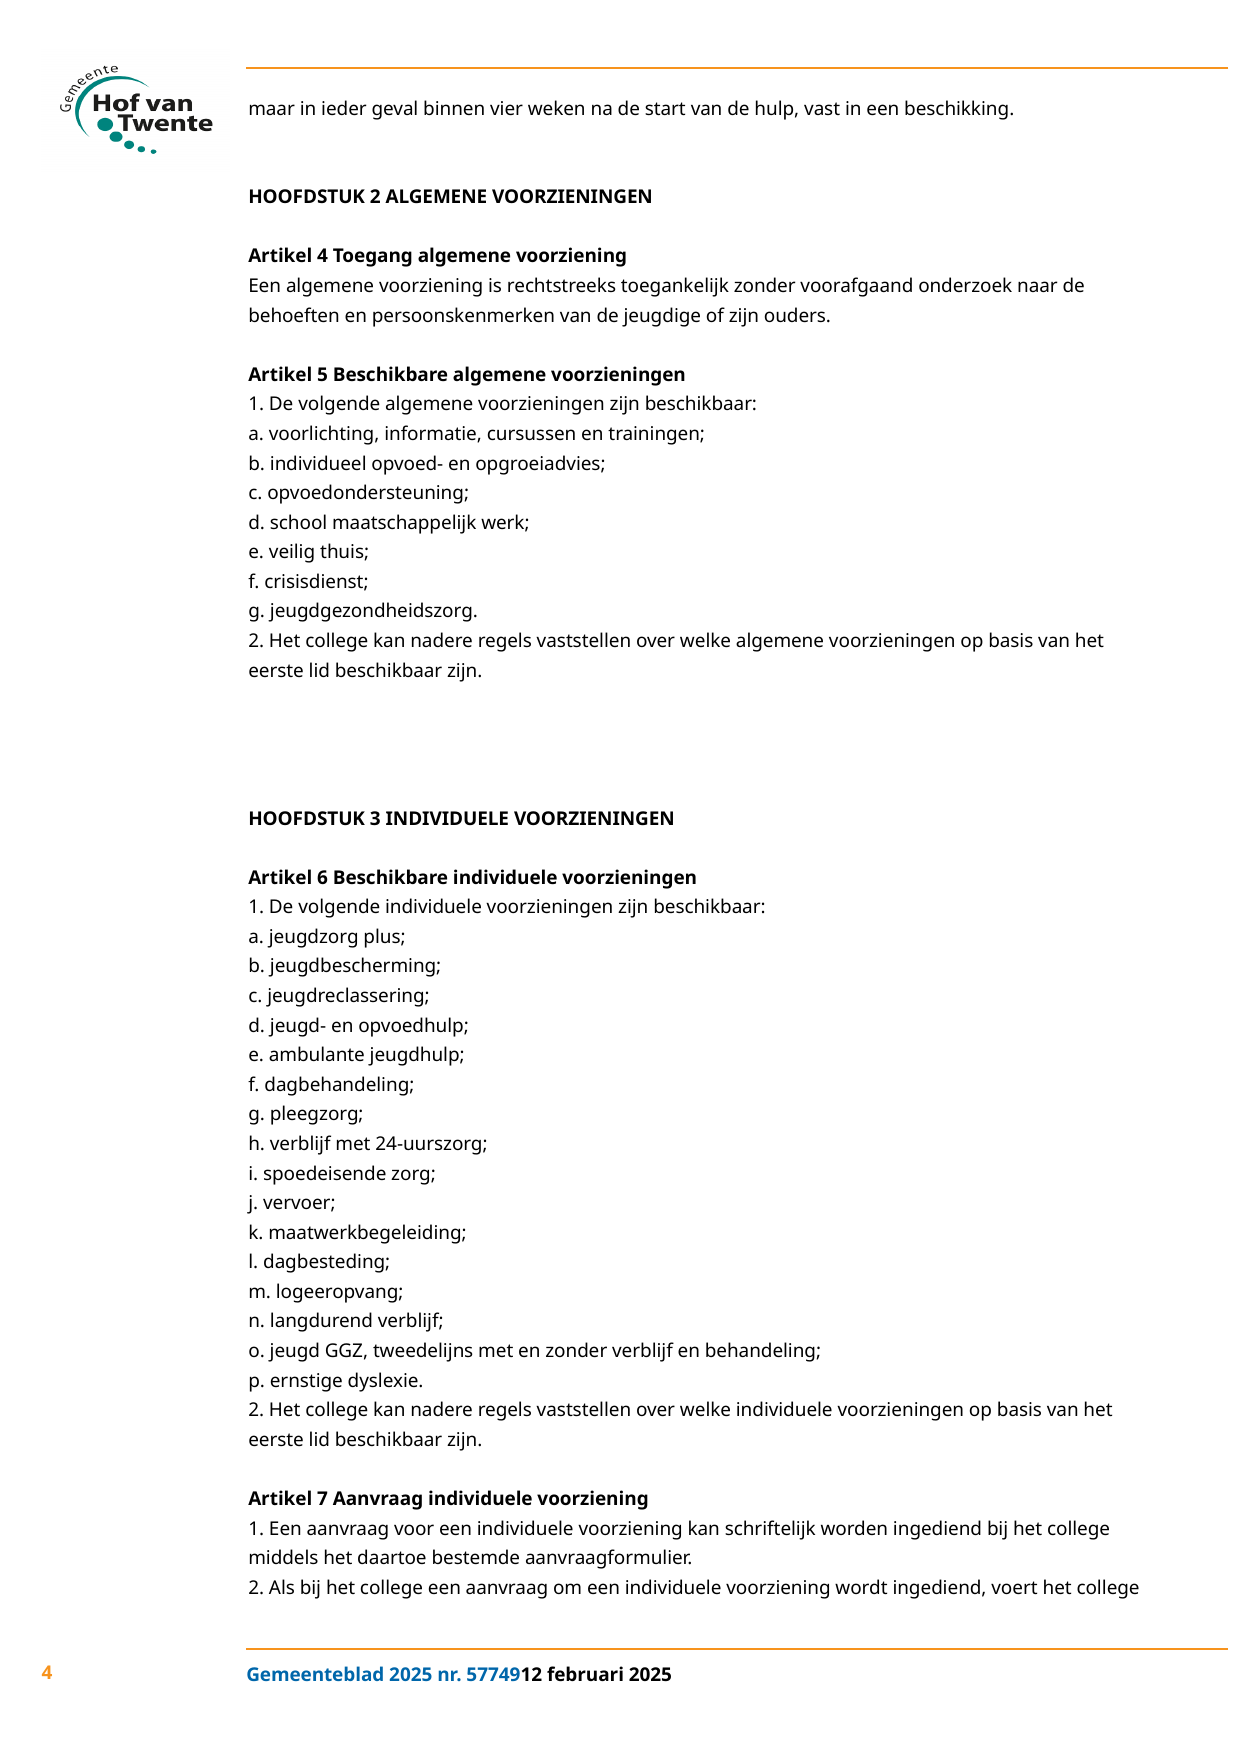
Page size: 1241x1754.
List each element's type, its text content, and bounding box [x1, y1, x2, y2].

text e. veilig thuis; [248, 538, 1152, 564]
text m. logeeropvang; [248, 1278, 1152, 1304]
text a. jeugdzorg plus; [248, 923, 1152, 949]
text a. voorlichting, informatie, cursussen en trainingen; [248, 420, 1152, 446]
text d. school maatschappelijk werk; [248, 509, 1152, 535]
text Artikel 7 Aanvraag individuele voorziening [248, 1485, 1152, 1511]
text l. dagbesteding; [248, 1248, 1152, 1274]
text f. crisisdienst; [248, 568, 1152, 594]
text k. maatwerkbegeleiding; [248, 1219, 1152, 1245]
text 2. Het college kan nadere regels vaststellen over welke algemene voorzieningen op basis van het eerste lid beschikbaar zijn. [248, 627, 1152, 683]
picture [41, 47, 231, 172]
text g. pleegzorg; [248, 1101, 1152, 1126]
text g. jeugdgezondheidszorg. [248, 598, 1152, 623]
text HOOFDSTUK 2 ALGEMENE VOORZIENINGEN [248, 183, 1152, 209]
text HOOFDSTUK 3 INDIVIDUELE VOORZIENINGEN [248, 805, 1152, 831]
text Artikel 6 Beschikbare individuele voorzieningen [248, 864, 1152, 890]
text f. dagbehandeling; [248, 1071, 1152, 1097]
text 2. Het college kan nadere regels vaststellen over welke individuele voorzieningen op basis van het eerste lid beschikbaar zijn. [248, 1396, 1152, 1452]
text c. opvoedondersteuning; [248, 479, 1152, 505]
text Artikel 5 Beschikbare algemene voorzieningen [248, 361, 1152, 387]
text o. jeugd GGZ, tweedelijns met en zonder verblijf en behandeling; [248, 1337, 1152, 1363]
text i. spoedeisende zorg; [248, 1160, 1152, 1186]
text b. individueel opvoed- en opgroeiadvies; [248, 450, 1152, 476]
text j. vervoer; [248, 1189, 1152, 1215]
text 1. De volgende algemene voorzieningen zijn beschikbaar: [248, 391, 1152, 416]
text n. langdurend verblijf; [248, 1308, 1152, 1333]
text p. ernstige dyslexie. [248, 1367, 1152, 1393]
text c. jeugdreclassering; [248, 982, 1152, 1008]
text 2. Als bij het college een aanvraag om een individuele voorziening wordt ingediend, voert het college [248, 1574, 1152, 1600]
text 1. Een aanvraag voor een individuele voorziening kan schriftelijk worden ingediend bij het college middels het daartoe bestemde aanvraagformulier. [248, 1515, 1152, 1570]
text Artikel 4 Toegang algemene voorziening [248, 243, 1152, 268]
text h. verblijf met 24-uurszorg; [248, 1130, 1152, 1156]
text e. ambulante jeugdhulp; [248, 1041, 1152, 1067]
text b. jeugdbescherming; [248, 953, 1152, 978]
text maar in ieder geval binnen vier weken na de start van de hulp, vast in een beschikking. [248, 95, 1152, 121]
text Een algemene voorziening is rechtstreeks toegankelijk zonder voorafgaand onderzoek naar de behoeften en persoonskenmerken van de jeugdige of zijn ouders. [248, 272, 1152, 328]
text 1. De volgende individuele voorzieningen zijn beschikbaar: [248, 893, 1152, 919]
text d. jeugd- en opvoedhulp; [248, 1012, 1152, 1038]
